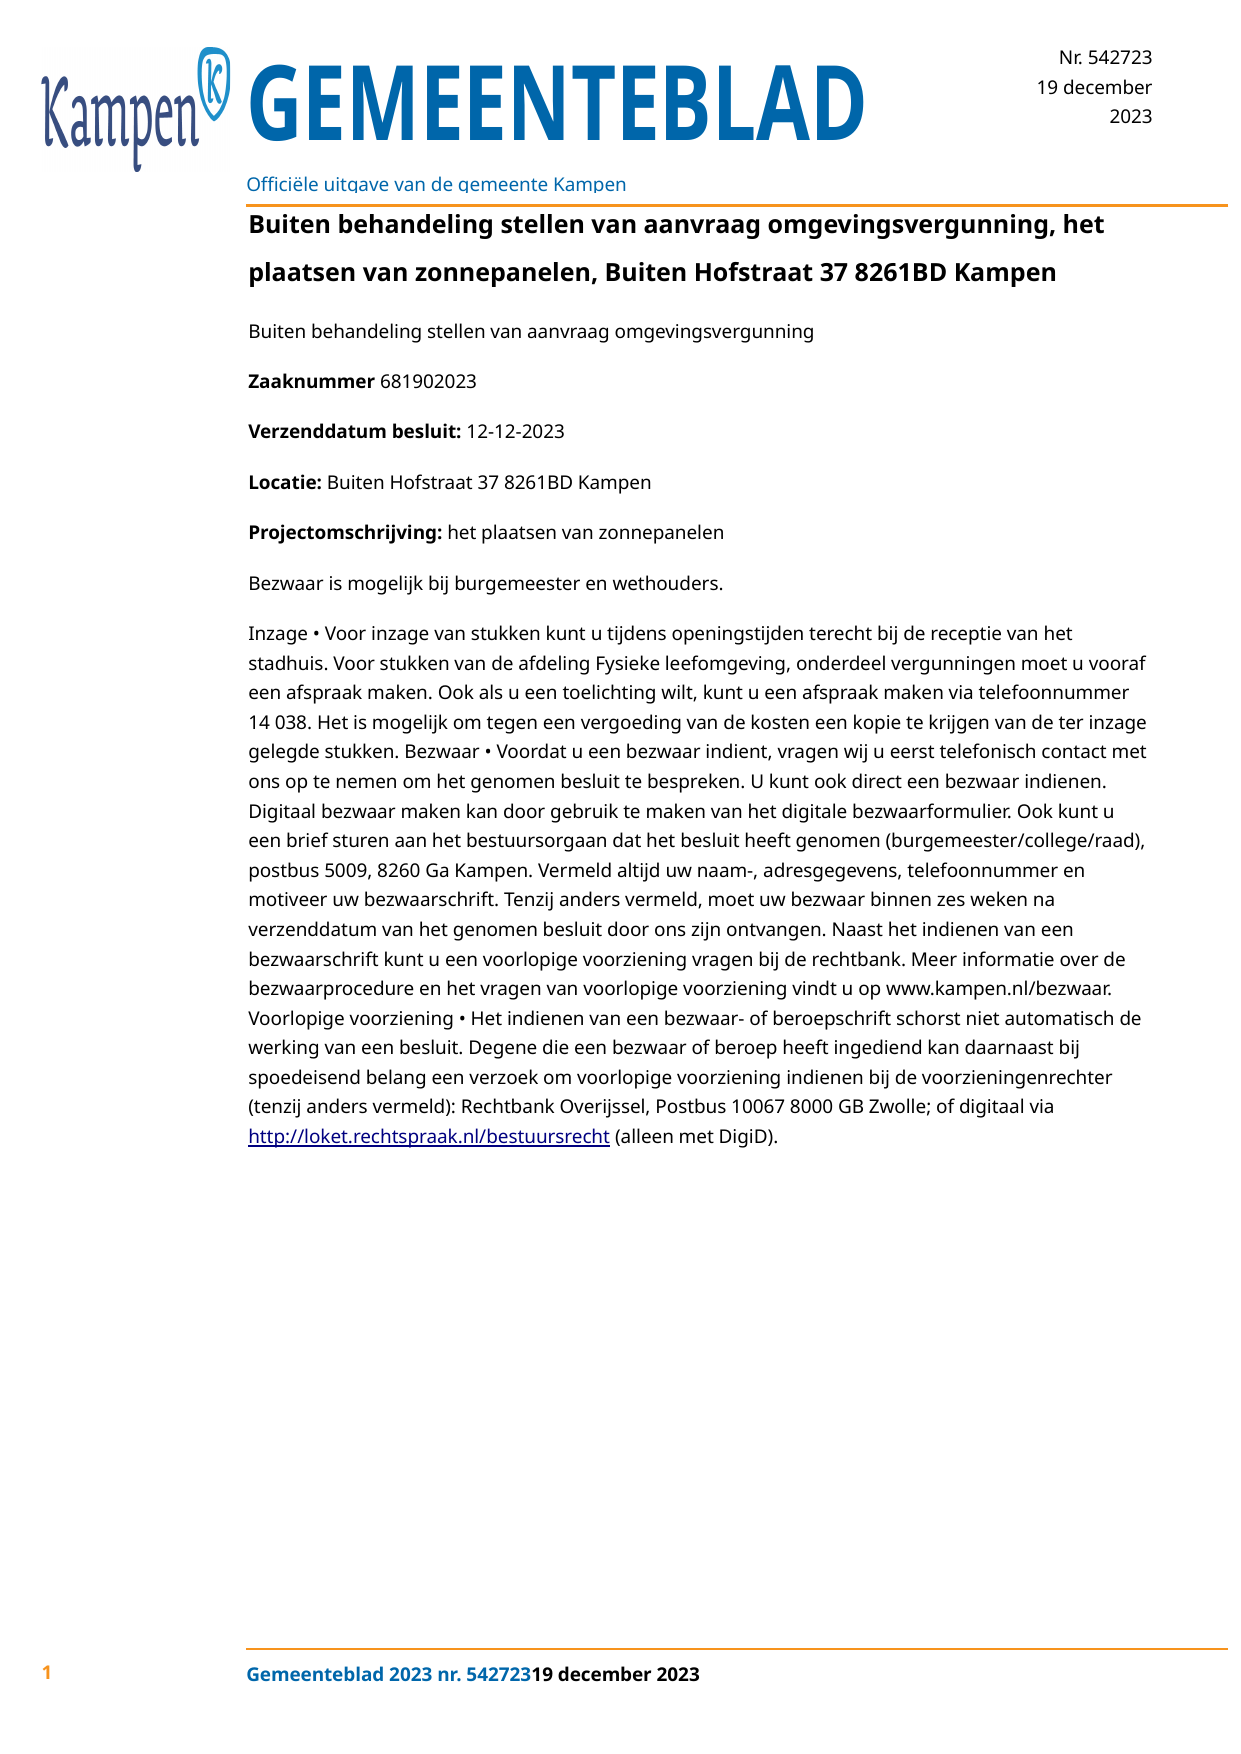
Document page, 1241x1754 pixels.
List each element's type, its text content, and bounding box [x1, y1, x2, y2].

text Verzenddatum besluit: 12-12-2023 [248, 419, 1152, 444]
text Locatie: Buiten Hofstraat 37 8261BD Kampen [248, 469, 1152, 495]
picture [41, 47, 231, 172]
text Projectomschrijving: het plaatsen van zonnepanelen [248, 519, 1152, 545]
text Zaaknummer 681902023 [248, 368, 1152, 394]
text Buiten behandeling stellen van aanvraag omgevingsvergunning, het plaatsen van zonnepanelen, Buiten Hofstraat 37 8261BD Kampen [248, 207, 1152, 288]
text Bezwaar is mogelijk bij burgemeester en wethouders. [248, 570, 1152, 596]
text Buiten behandeling stellen van aanvraag omgevingsvergunning [248, 318, 1152, 344]
text Inzage • Voor inzage van stukken kunt u tijdens openingstijden terecht bij de receptie van het stadhuis. Voor stukken van de afdeling Fysieke leefomgeving, onderdeel vergunningen moet u vooraf een afspraak maken. Ook als u een toelichting wilt, kunt u een afspraak maken via telefoonnummer 14 038. Het is mogelijk om tegen een vergoeding van de kosten een kopie te krijgen van de ter inzage gelegde stukken. Bezwaar • Voordat u een bezwaar indient, vragen wij u eerst telefonisch contact met ons op te nemen om het genomen besluit te bespreken. U kunt ook direct een bezwaar indienen. Digitaal bezwaar maken kan door gebruik te maken van het digitale bezwaarformulier. Ook kunt u een brief sturen aan het bestuursorgaan dat het besluit heeft genomen (burgemeester/college/raad), postbus 5009, 8260 Ga Kampen. Vermeld altijd uw naam-, adresgegevens, telefoonnummer en motiveer uw bezwaarschrift. Tenzij anders vermeld, moet uw bezwaar binnen zes weken na verzenddatum van het genomen besluit door ons zijn ontvangen. Naast het indienen van een bezwaarschrift kunt u een voorlopige voorziening vragen bij de rechtbank. Meer informatie over de bezwaarprocedure en het vragen van voorlopige voorziening vindt u op www.kampen.nl/bezwaar. Voorlopige voorziening • Het indienen van een bezwaar- of beroepschrift schorst niet automatisch de werking van een besluit. Degene die een bezwaar of beroep heeft ingediend kan daarnaast bij spoedeisend belang een verzoek om voorlopige voorziening indienen bij de voorzieningenrechter (tenzij anders vermeld): Rechtbank Overijssel, Postbus 10067 8000 GB Zwolle; of digitaal via http://loket.rechtspraak.nl/bestuursrecht (alleen met DigiD). [248, 620, 1152, 1149]
